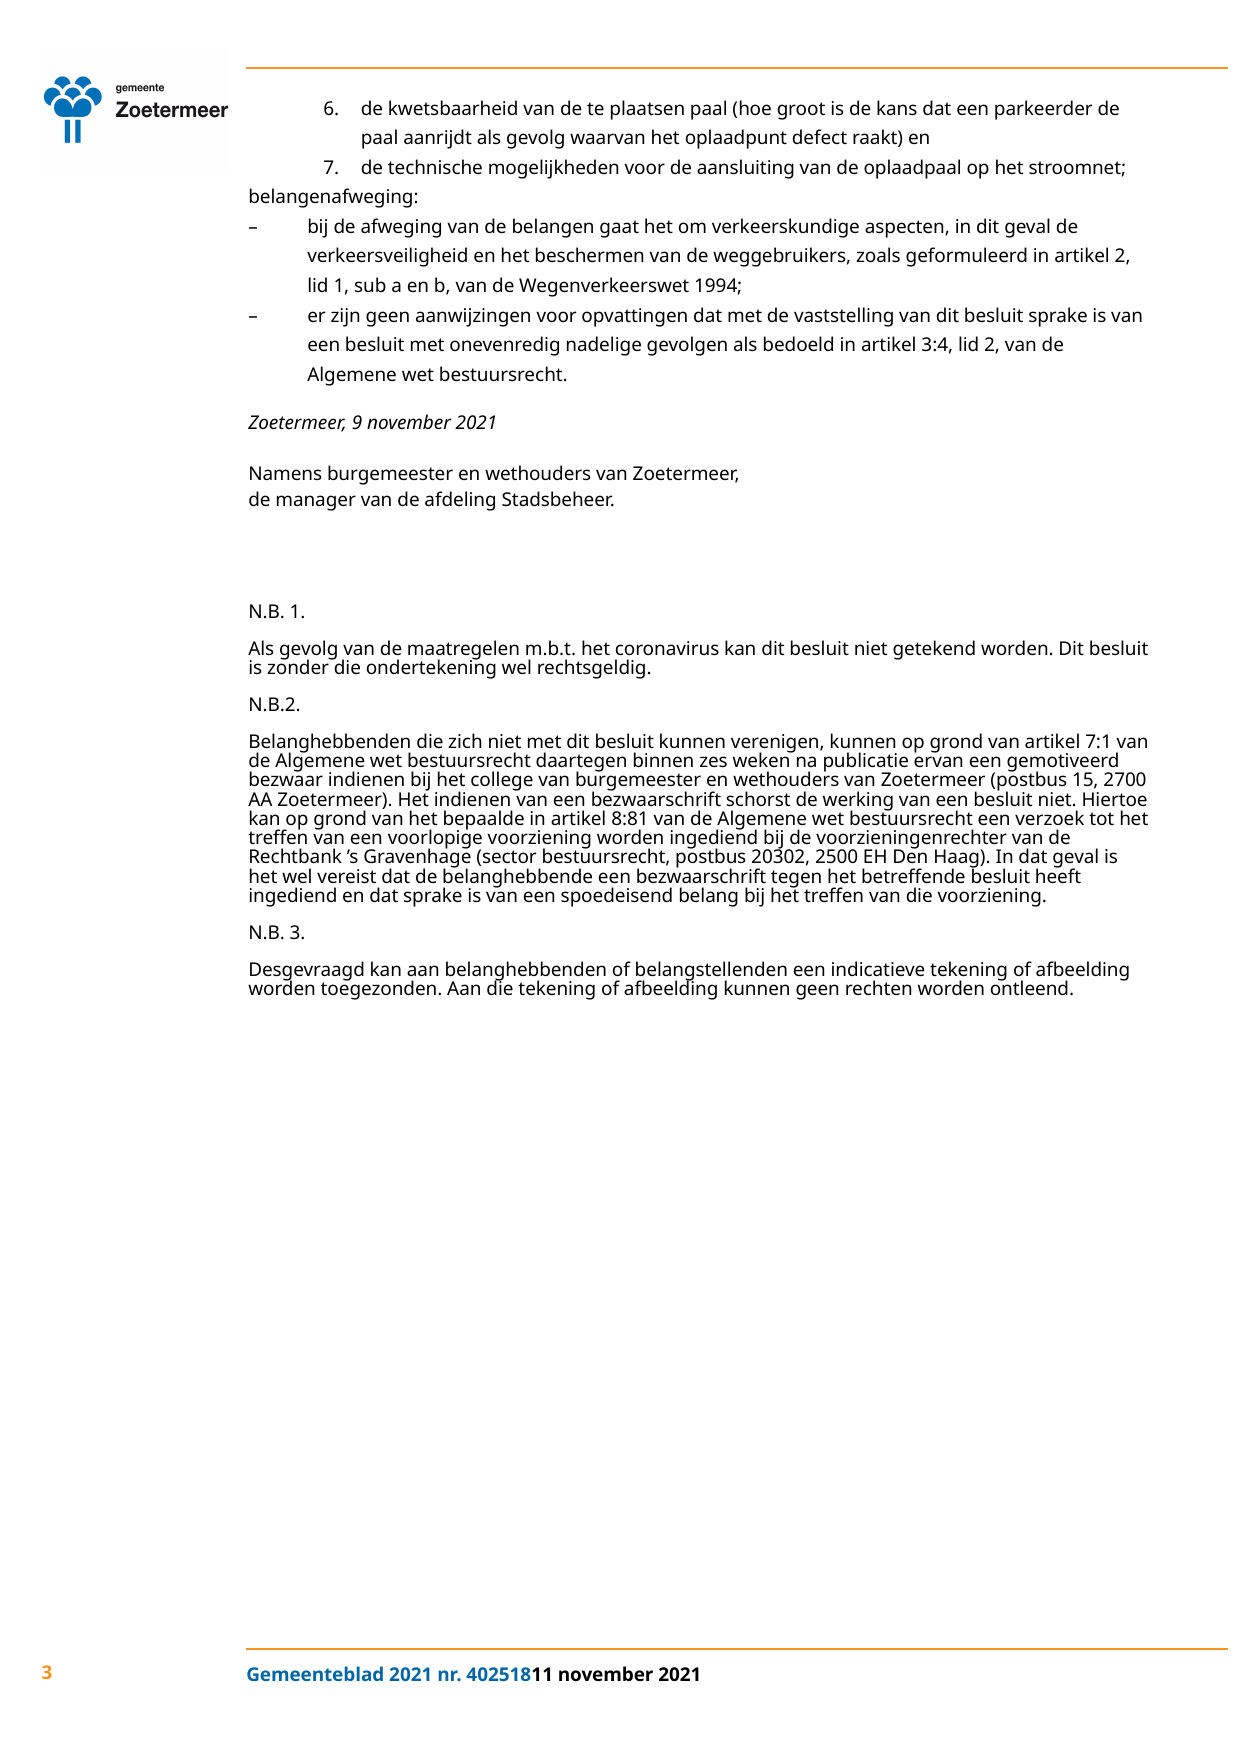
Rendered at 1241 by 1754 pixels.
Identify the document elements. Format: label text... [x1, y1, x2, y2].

text Belanghebbenden die zich niet met dit besluit kunnen verenigen, kunnen op grond van artikel 7:1 van de Algemene wet bestuursrecht daartegen binnen zes weken na publicatie ervan een gemotiveerd bezwaar indienen bij het college van burgemeester en wethouders van Zoetermeer (postbus 15, 2700 AA Zoetermeer). Het indienen van een bezwaarschrift schorst de werking van een besluit niet. Hiertoe kan op grond van het bepaalde in artikel 8:81 van de Algemene wet bestuursrecht een verzoek tot het treffen van een voorlopige voorziening worden ingediend bij de voorzieningenrechter van de Rechtbank ’s Gravenhage (sector bestuursrecht, postbus 20302, 2500 EH Den Haag). In dat geval is het wel vereist dat de belanghebbende een bezwaarschrift tegen het betreffende besluit heeft ingediend en dat sprake is van een spoedeisend belang bij het treffen van die voorziening. [248, 733, 1152, 906]
text N.B. 1. [248, 603, 1152, 622]
list de technische mogelijkheden voor de aansluiting van de oplaadpaal op het stroomnet; [323, 154, 1152, 180]
picture [41, 47, 231, 172]
text Als gevolg van de maatregelen m.b.t. het coronavirus kan dit besluit niet getekend worden. Dit besluit is zonder die ondertekening wel rechtsgeldig. [248, 639, 1152, 678]
text Zoetermeer, 9 november 2021 [248, 409, 1152, 434]
text Namens burgemeester en wethouders van Zoetermeer, [248, 460, 1152, 486]
text de manager van de afdeling Stadsbeheer. [248, 486, 1152, 512]
list de kwetsbaarheid van de te plaatsen paal (hoe groot is de kans dat een parkeerder de paal aanrijdt als gevolg waarvan het oplaadpunt defect raakt) en [323, 95, 1152, 150]
list er zijn geen aanwijzingen voor opvattingen dat met de vaststelling van dit besluit sprake is van een besluit met onevenredig nadelige gevolgen als bedoeld in artikel 3:4, lid 2, van de Algemene wet bestuursrecht. [248, 302, 1152, 387]
list bij de afweging van de belangen gaat het om verkeerskundige aspecten, in dit geval de verkeersveiligheid en het beschermen van de weggebruikers, zoals geformuleerd in artikel 2, lid 1, sub a en b, van de Wegenverkeerswet 1994; [248, 213, 1152, 298]
text N.B. 3. [248, 924, 1152, 943]
text Desgevraagd kan aan belanghebbenden of belangstellenden een indicatieve tekening of afbeelding worden toegezonden. Aan die tekening of afbeelding kunnen geen rechten worden ontleend. [248, 961, 1152, 999]
text N.B.2. [248, 696, 1152, 715]
text belangenafweging: [248, 183, 1152, 209]
